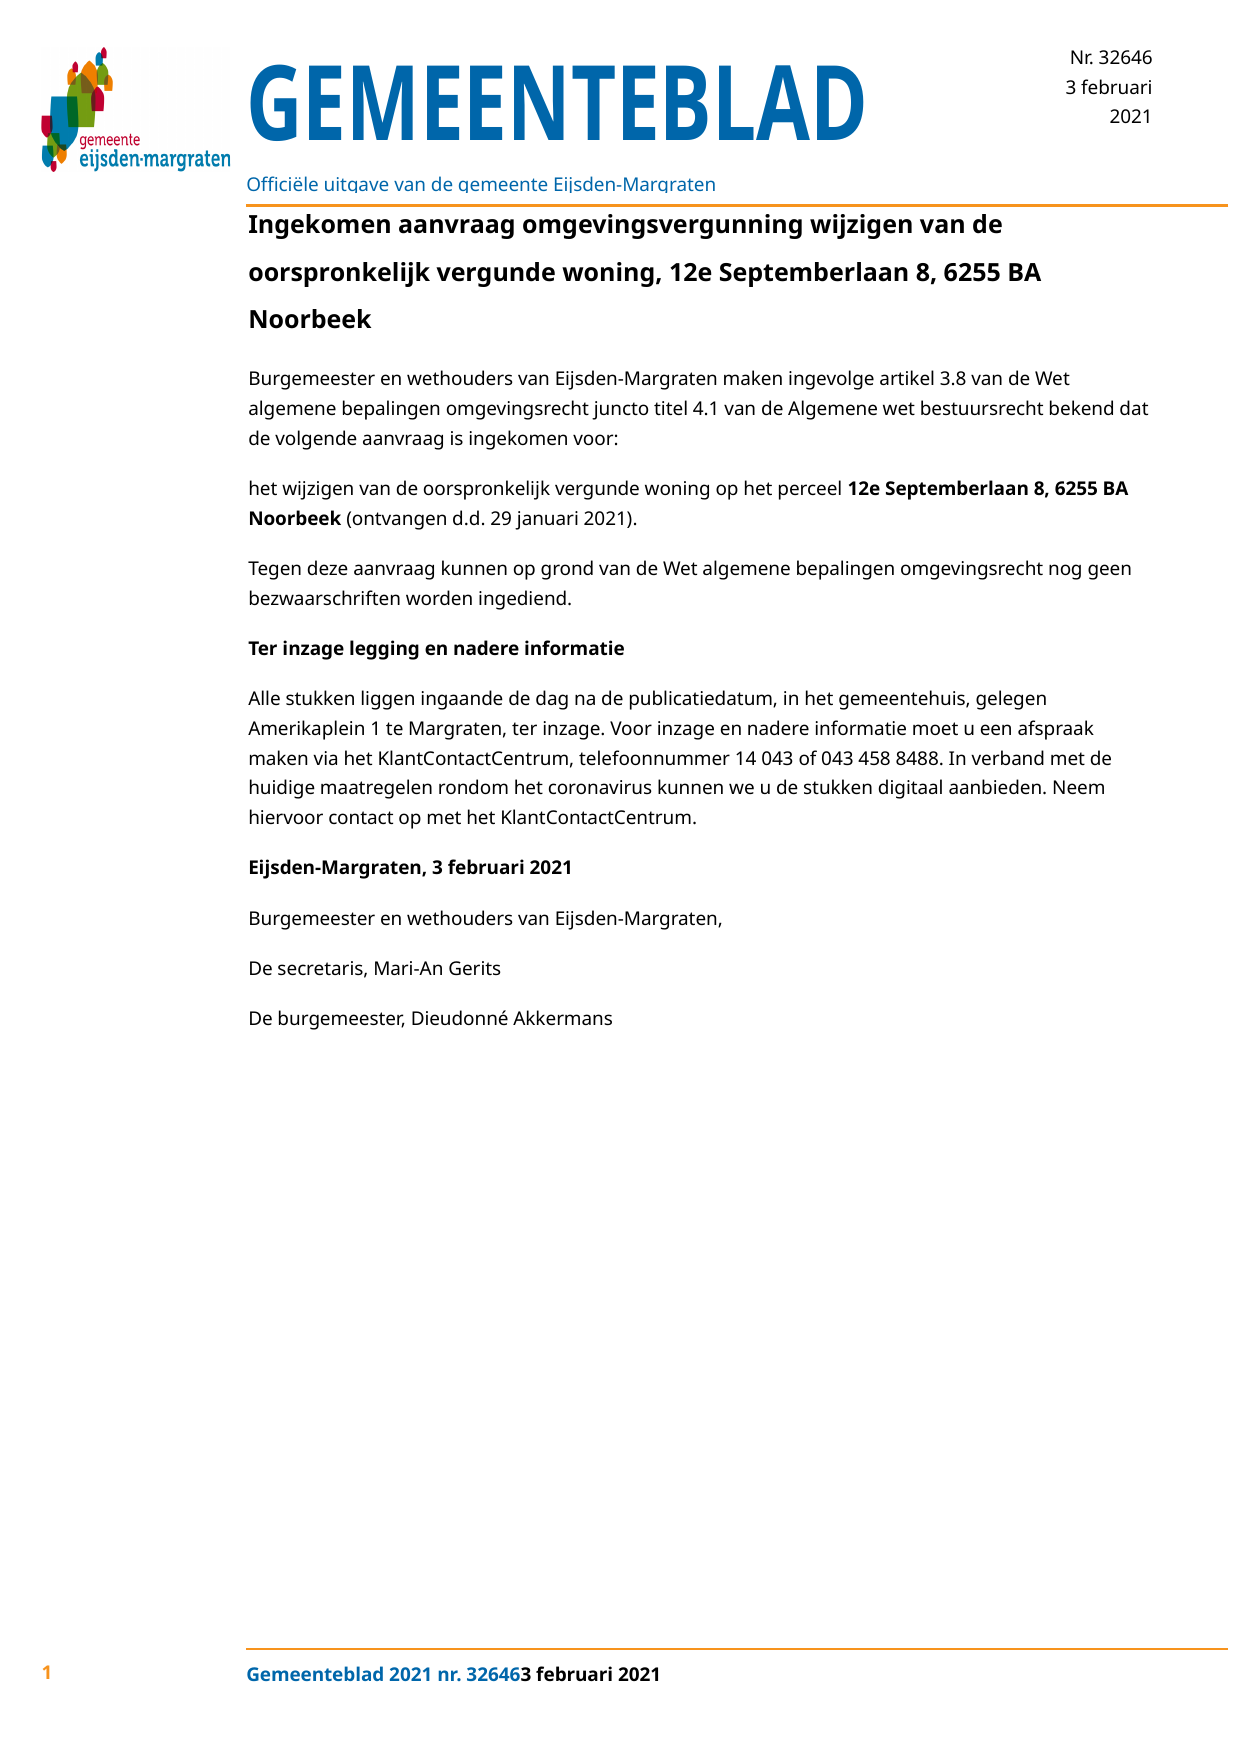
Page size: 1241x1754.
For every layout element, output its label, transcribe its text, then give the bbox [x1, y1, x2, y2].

text het wijzigen van de oorspronkelijk vergunde woning op het perceel 12e Septemberlaan 8, 6255 BA Noorbeek (ontvangen d.d. 29 januari 2021). [248, 475, 1152, 530]
text Eijsden-Margraten, 3 februari 2021 [248, 854, 1152, 880]
text Ingekomen aanvraag omgevingsvergunning wijzigen van de oorspronkelijk vergunde woning, 12e Septemberlaan 8, 6255 BA Noorbeek [248, 207, 1152, 336]
text Ter inzage legging en nadere informatie [248, 635, 1152, 661]
text De burgemeester, Dieudonné Akkermans [248, 1006, 1152, 1031]
text De secretaris, Mari-An Gerits [248, 955, 1152, 981]
text Burgemeester en wethouders van Eijsden-Margraten maken ingevolge artikel 3.8 van de Wet algemene bepalingen omgevingsrecht juncto titel 4.1 van de Algemene wet bestuursrecht bekend dat de volgende aanvraag is ingekomen voor: [248, 366, 1152, 450]
text Alle stukken liggen ingaande de dag na de publicatiedatum, in het gemeentehuis, gelegen Amerikaplein 1 te Margraten, ter inzage. Voor inzage en nadere informatie moet u een afspraak maken via het KlantContactCentrum, telefoonnummer 14 043 of 043 458 8488. In verband met de huidige maatregelen rondom het coronavirus kunnen we u de stukken digitaal aanbieden. Neem hiervoor contact op met het KlantContactCentrum. [248, 686, 1152, 829]
text Burgemeester en wethouders van Eijsden-Margraten, [248, 905, 1152, 930]
picture [41, 47, 231, 172]
text Tegen deze aanvraag kunnen op grond van de Wet algemene bepalingen omgevingsrecht nog geen bezwaarschriften worden ingediend. [248, 555, 1152, 610]
